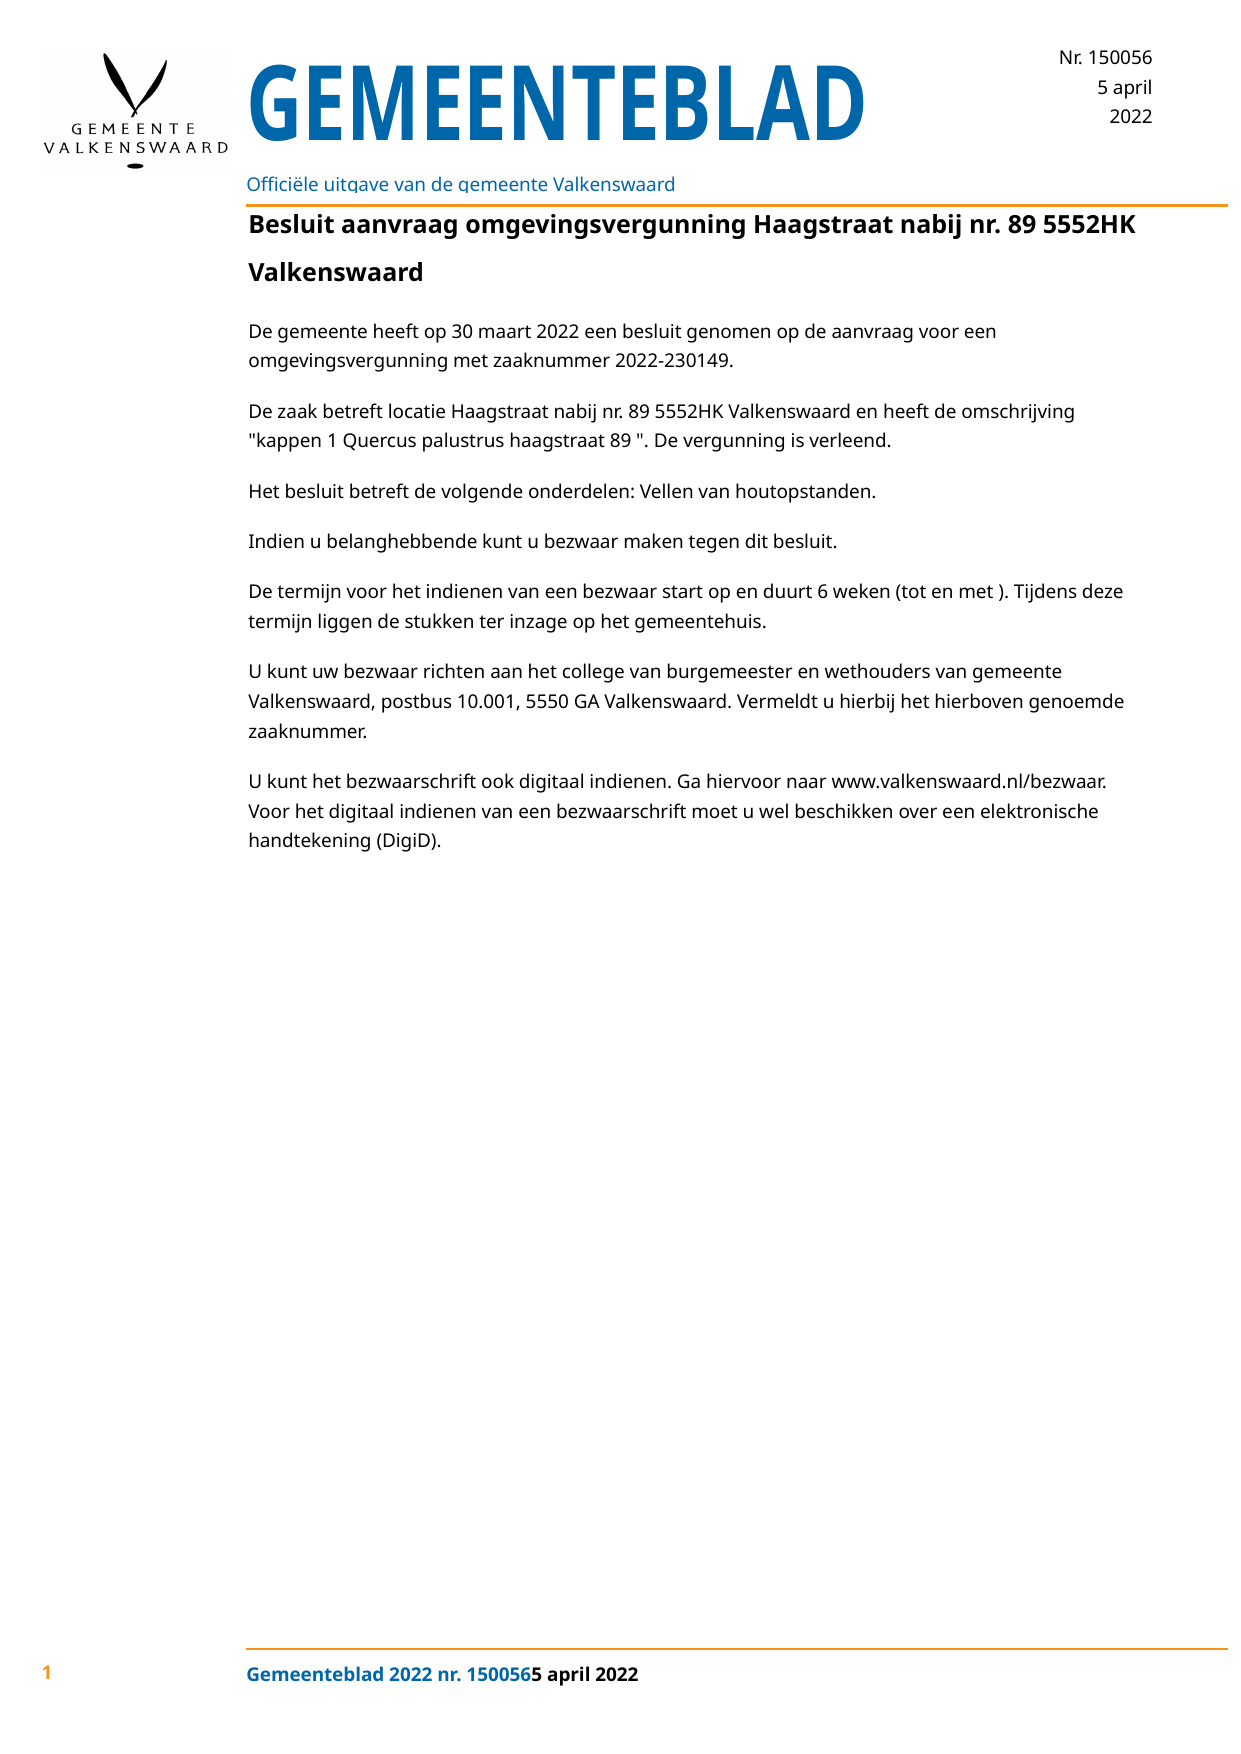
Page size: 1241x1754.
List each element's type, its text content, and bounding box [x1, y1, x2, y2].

text De zaak betreft locatie Haagstraat nabij nr. 89 5552HK Valkenswaard en heeft de omschrijving "kappen 1 Quercus palustrus haagstraat 89 ". De vergunning is verleend. [248, 398, 1152, 453]
text U kunt het bezwaarschrift ook digitaal indienen. Ga hiervoor naar www.valkenswaard.nl/bezwaar. Voor het digitaal indienen van een bezwaarschrift moet u wel beschikken over een elektronische handtekening (DigiD). [248, 768, 1152, 853]
text Indien u belanghebbende kunt u bezwaar maken tegen dit besluit. [248, 528, 1152, 554]
text Besluit aanvraag omgevingsvergunning Haagstraat nabij nr. 89 5552HK Valkenswaard [248, 207, 1152, 288]
text De termijn voor het indienen van een bezwaar start op en duurt 6 weken (tot en met ). Tijdens deze termijn liggen de stukken ter inzage op het gemeentehuis. [248, 579, 1152, 634]
picture [41, 47, 231, 172]
text U kunt uw bezwaar richten aan het college van burgemeester en wethouders van gemeente Valkenswaard, postbus 10.001, 5550 GA Valkenswaard. Vermeldt u hierbij het hierboven genoemde zaaknummer. [248, 659, 1152, 744]
text De gemeente heeft op 30 maart 2022 een besluit genomen op de aanvraag voor een omgevingsvergunning met zaaknummer 2022-230149. [248, 318, 1152, 373]
text Het besluit betreft de volgende onderdelen: Vellen van houtopstanden. [248, 478, 1152, 504]
